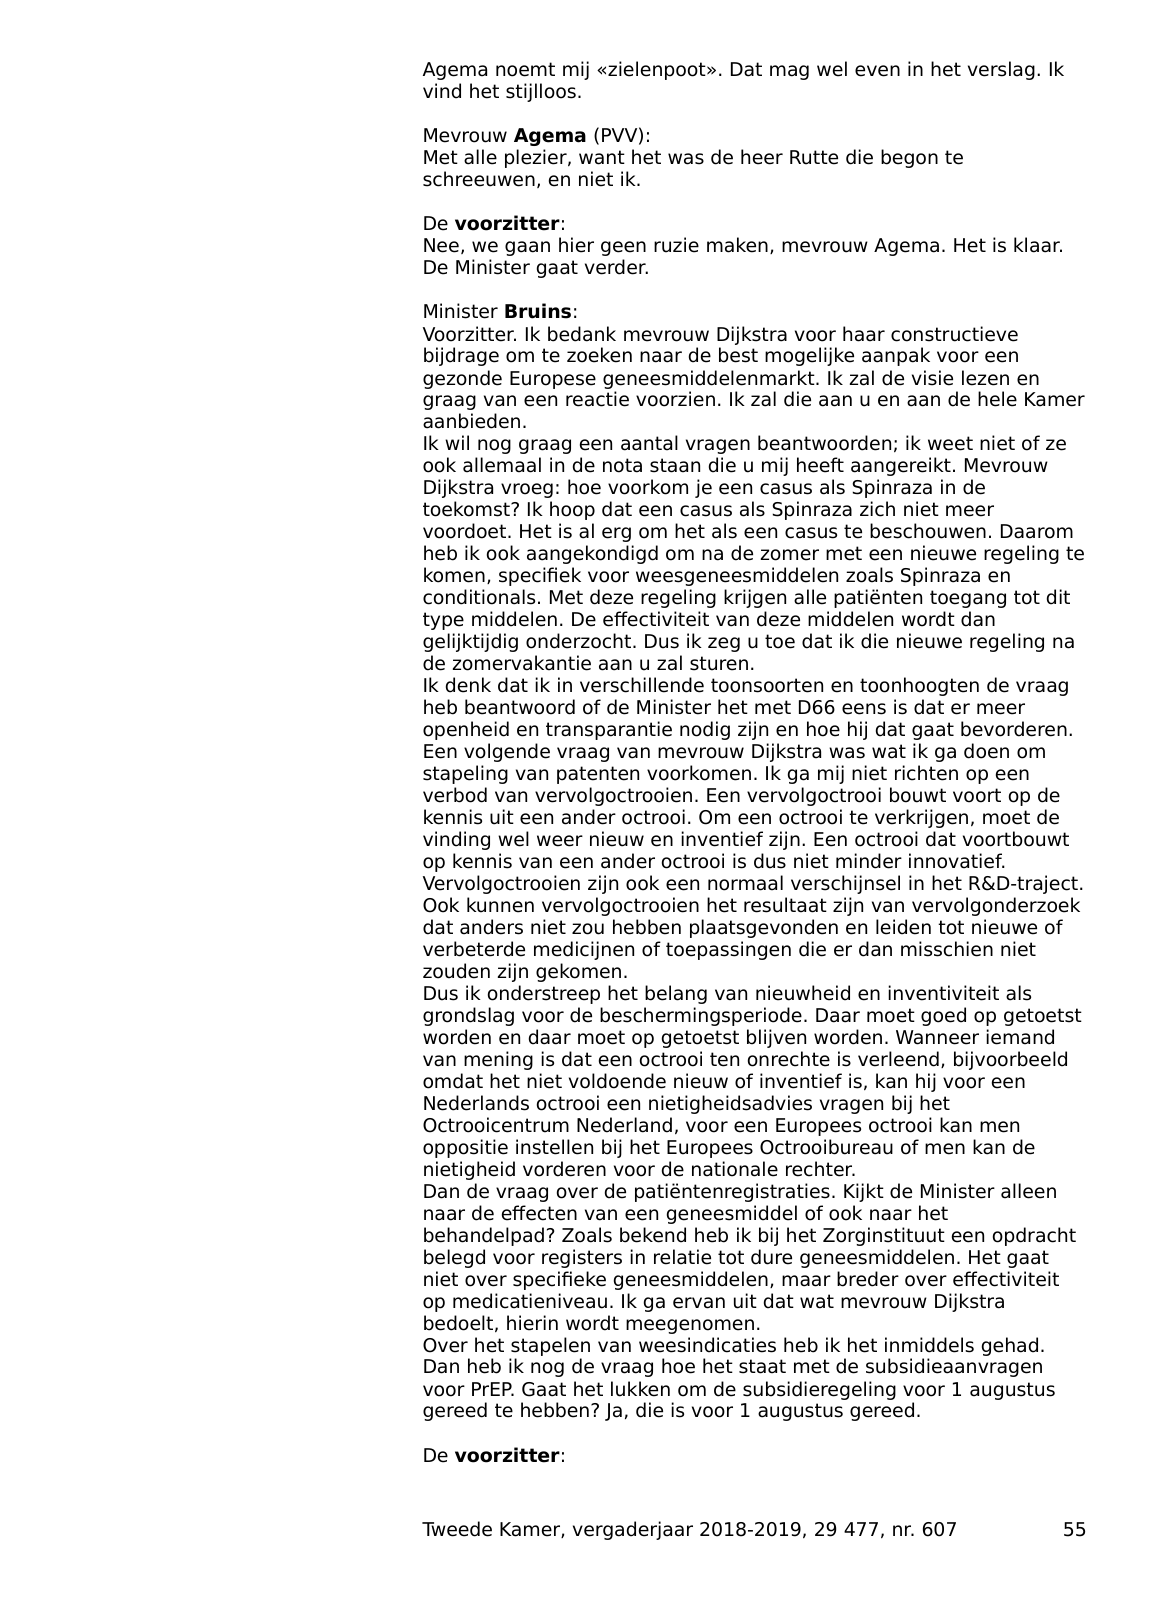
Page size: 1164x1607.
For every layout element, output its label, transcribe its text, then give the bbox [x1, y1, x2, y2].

text Mevrouw Agema (PVV): [422, 125, 1087, 147]
text Nee, we gaan hier geen ruzie maken, mevrouw Agema. Het is klaar. De Minister gaat verder. [422, 235, 1087, 279]
text De voorzitter: [422, 213, 1087, 235]
text Met alle plezier, want het was de heer Rutte die begon te schreeuwen, en niet ik. [422, 147, 1087, 191]
text Voorzitter. Ik bedank mevrouw Dijkstra voor haar constructieve bijdrage om te zoeken naar de best mogelijke aanpak voor een gezonde Europese geneesmiddelenmarkt. Ik zal de visie lezen en graag van een reactie voorzien. Ik zal die aan u en aan de hele Kamer aanbieden. [422, 323, 1087, 433]
text Minister Bruins: [422, 301, 1087, 323]
text Agema noemt mij «zielenpoot». Dat mag wel even in het verslag. Ik vind het stijlloos. [422, 59, 1087, 103]
text Over het stapelen van weesindicaties heb ik het inmiddels gehad. [422, 1334, 1087, 1356]
text Een volgende vraag van mevrouw Dijkstra was wat ik ga doen om stapeling van patenten voorkomen. Ik ga mij niet richten op een verbod van vervolgoctrooien. Een vervolgoctrooi bouwt voort op de kennis uit een ander octrooi. Om een octrooi te verkrijgen, moet de vinding wel weer nieuw en inventief zijn. Een octrooi dat voortbouwt op kennis van een ander octrooi is dus niet minder innovatief. Vervolgoctrooien zijn ook een normaal verschijnsel in het R&D-traject. Ook kunnen vervolgoctrooien het resultaat zijn van vervolgonderzoek dat anders niet zou hebben plaatsgevonden en leiden tot nieuwe of verbeterde medicijnen of toepassingen die er dan misschien niet zouden zijn gekomen. [422, 741, 1087, 983]
text Dus ik onderstreep het belang van nieuwheid en inventiviteit als grondslag voor de beschermingsperiode. Daar moet goed op getoetst worden en daar moet op getoetst blijven worden. Wanneer iemand van mening is dat een octrooi ten onrechte is verleend, bijvoorbeeld omdat het niet voldoende nieuw of inventief is, kan hij voor een Nederlands octrooi een nietigheidsadvies vragen bij het Octrooicentrum Nederland, voor een Europees octrooi kan men oppositie instellen bij het Europees Octrooibureau of men kan de nietigheid vorderen voor de nationale rechter. [422, 983, 1087, 1181]
text Dan heb ik nog de vraag hoe het staat met de subsidieaanvragen voor PrEP. Gaat het lukken om de subsidieregeling voor 1 augustus gereed te hebben? Ja, die is voor 1 augustus gereed. [422, 1356, 1087, 1422]
text Ik wil nog graag een aantal vragen beantwoorden; ik weet niet of ze ook allemaal in de nota staan die u mij heeft aangereikt. Mevrouw Dijkstra vroeg: hoe voorkom je een casus als Spinraza in de toekomst? Ik hoop dat een casus als Spinraza zich niet meer voordoet. Het is al erg om het als een casus te beschouwen. Daarom heb ik ook aangekondigd om na de zomer met een nieuwe regeling te komen, specifiek voor weesgeneesmiddelen zoals Spinraza en conditionals. Met deze regeling krijgen alle patiënten toegang tot dit type middelen. De effectiviteit van deze middelen wordt dan gelijktijdig onderzocht. Dus ik zeg u toe dat ik die nieuwe regeling na de zomervakantie aan u zal sturen. [422, 433, 1087, 675]
text Ik denk dat ik in verschillende toonsoorten en toonhoogten de vraag heb beantwoord of de Minister het met D66 eens is dat er meer openheid en transparantie nodig zijn en hoe hij dat gaat bevorderen. [422, 675, 1087, 741]
text Dan de vraag over de patiëntenregistraties. Kijkt de Minister alleen naar de effecten van een geneesmiddel of ook naar het behandelpad? Zoals bekend heb ik bij het Zorginstituut een opdracht belegd voor registers in relatie tot dure geneesmiddelen. Het gaat niet over specifieke geneesmiddelen, maar breder over effectiviteit op medicatieniveau. Ik ga ervan uit dat wat mevrouw Dijkstra bedoelt, hierin wordt meegenomen. [422, 1181, 1087, 1334]
text De voorzitter: [422, 1444, 1087, 1467]
